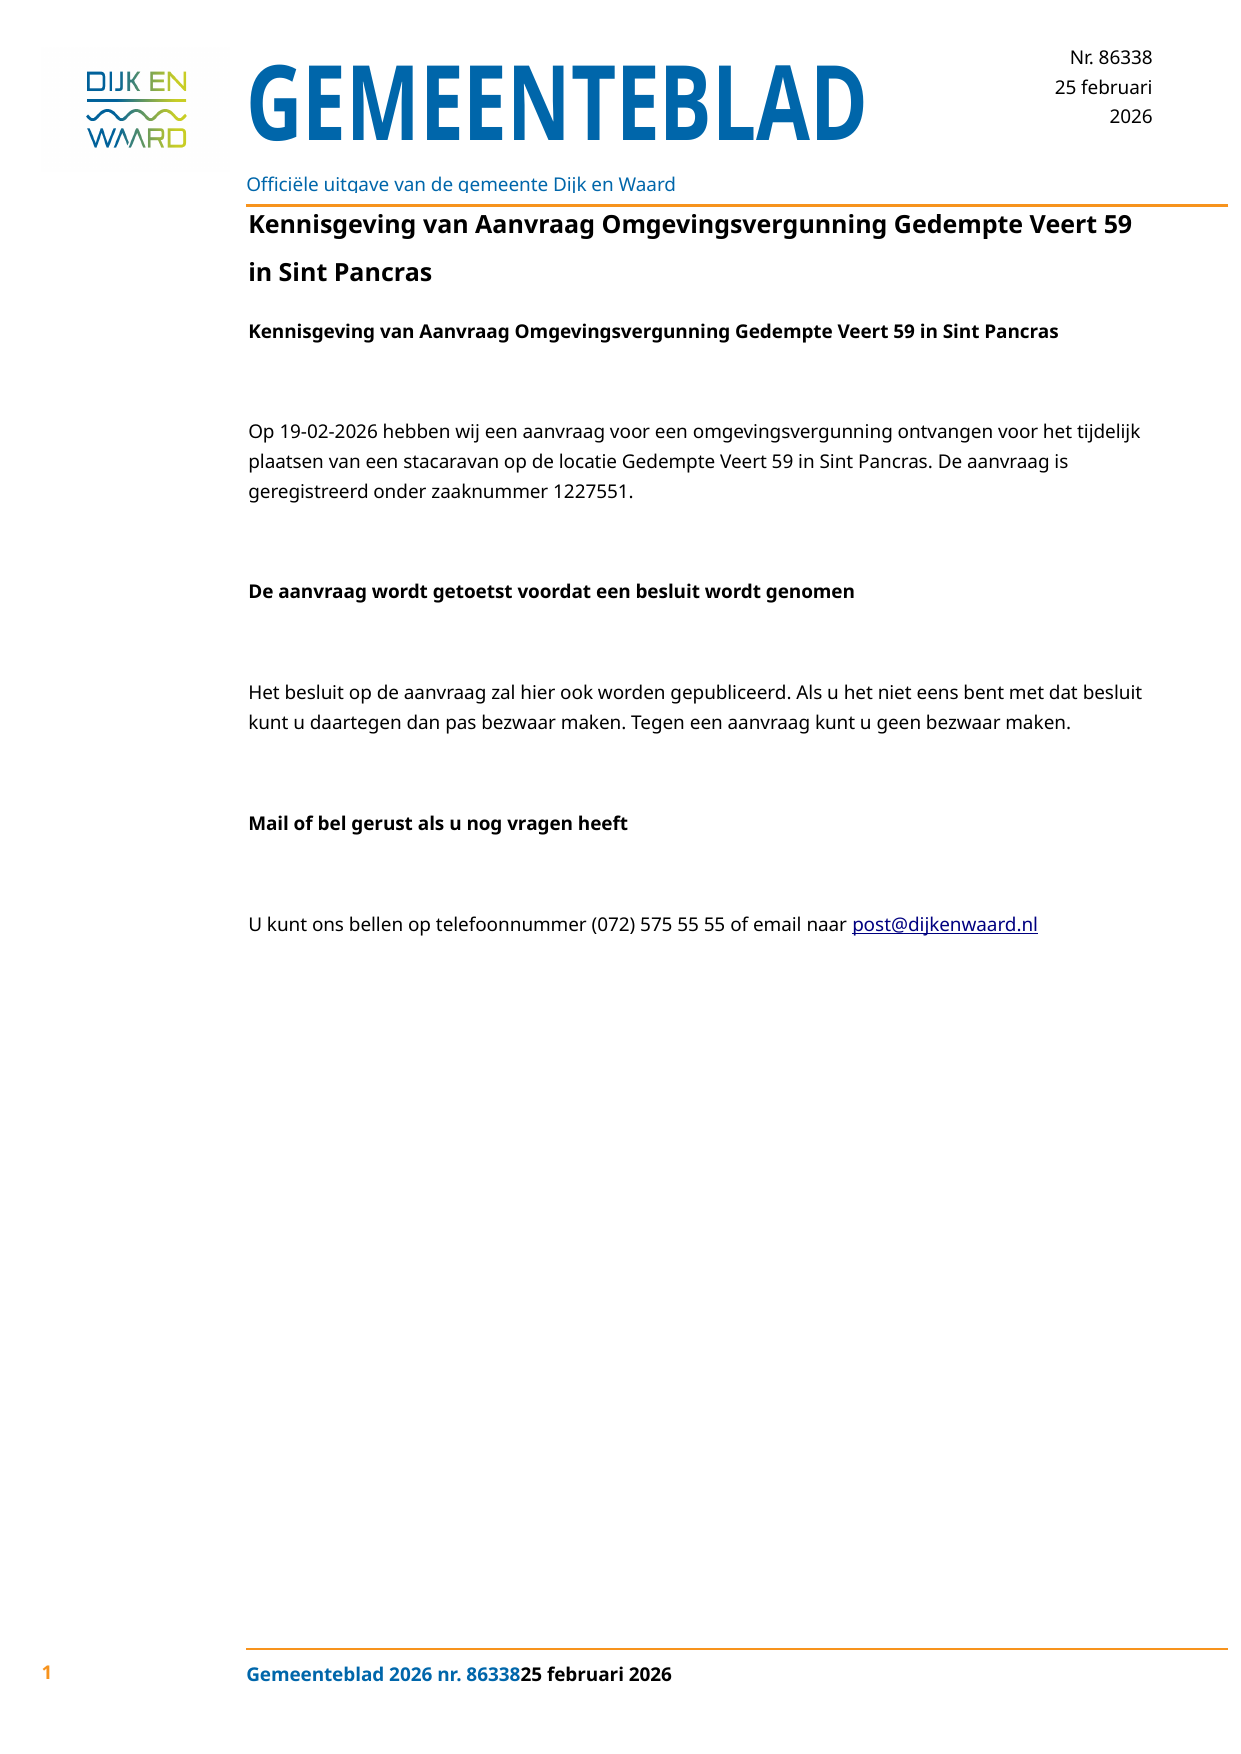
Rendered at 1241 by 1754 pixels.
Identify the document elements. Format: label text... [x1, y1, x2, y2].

picture [41, 47, 231, 172]
text De aanvraag wordt getoetst voordat een besluit wordt genomen [248, 579, 1152, 604]
text Mail of bel gerust als u nog vragen heeft [248, 810, 1152, 836]
text Op 19-02-2026 hebben wij een aanvraag voor een omgevingsvergunning ontvangen voor het tijdelijk plaatsen van een stacaravan op de locatie Gedempte Veert 59 in Sint Pancras. De aanvraag is geregistreerd onder zaaknummer 1227551. [248, 419, 1152, 504]
text Kennisgeving van Aanvraag Omgevingsvergunning Gedempte Veert 59 in Sint Pancras [248, 207, 1152, 288]
text Kennisgeving van Aanvraag Omgevingsvergunning Gedempte Veert 59 in Sint Pancras [248, 318, 1152, 344]
text U kunt ons bellen op telefoonnummer (072) 575 55 55 of email naar post@dijkenwaard.nl [248, 911, 1152, 937]
text Het besluit op de aanvraag zal hier ook worden gepubliceerd. Als u het niet eens bent met dat besluit kunt u daartegen dan pas bezwaar maken. Tegen een aanvraag kunt u geen bezwaar maken. [248, 679, 1152, 735]
